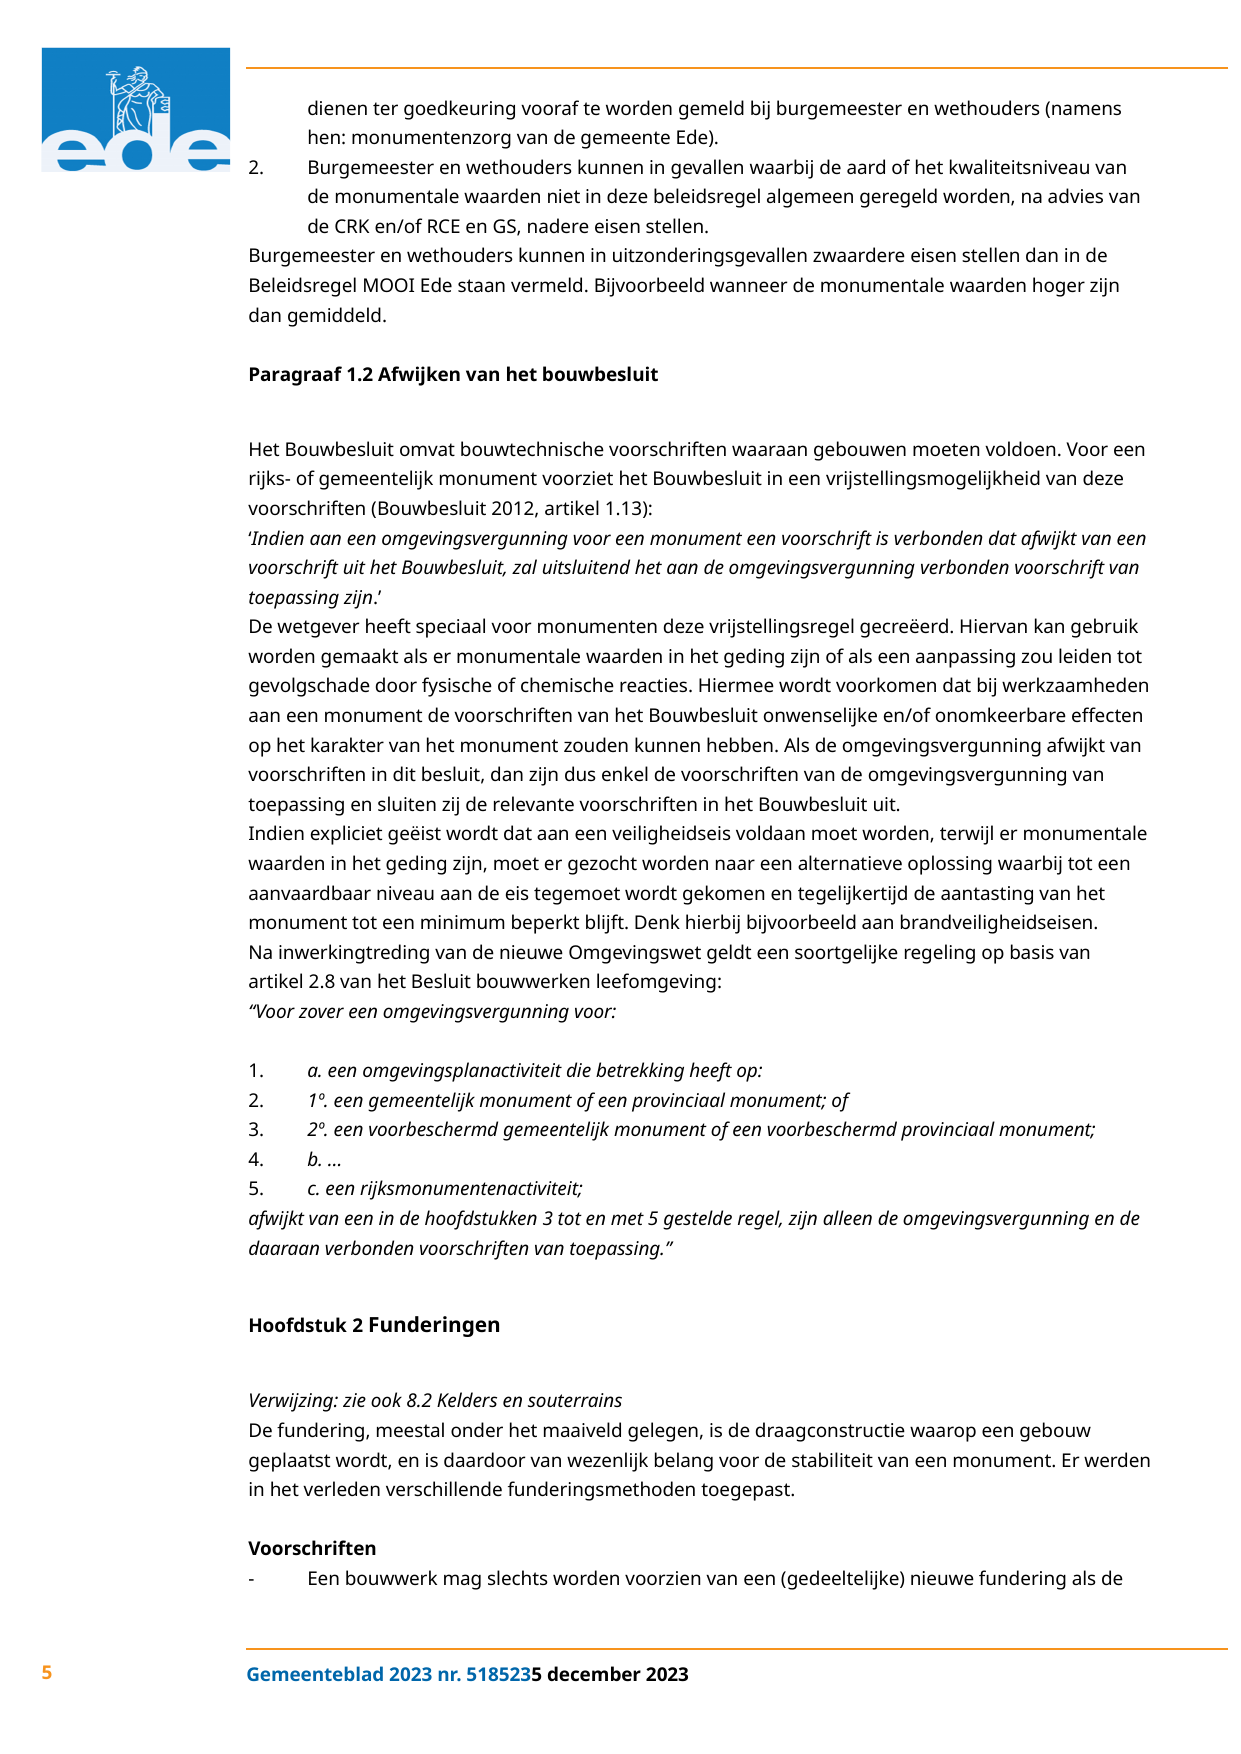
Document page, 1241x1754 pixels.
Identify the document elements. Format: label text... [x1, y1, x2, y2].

list 2º. een voorbeschermd gemeentelijk monument of een voorbeschermd provinciaal monument; [248, 1116, 1152, 1142]
list dienen ter goedkeuring vooraf te worden gemeld bij burgemeester en wethouders (namens hen: monumentenzorg van de gemeente Ede). [248, 95, 1152, 150]
list c. een rijksmonumentenactiviteit; [248, 1176, 1152, 1201]
list Burgemeester en wethouders kunnen in gevallen waarbij de aard of het kwaliteitsniveau van de monumentale waarden niet in deze beleidsregel algemeen geregeld worden, na advies van de CRK en/of RCE en GS, nadere eisen stellen. [248, 154, 1152, 239]
text Hoofdstuk 2 Funderingen [248, 1310, 1152, 1338]
text De wetgever heeft speciaal voor monumenten deze vrijstellingsregel gecreëerd. Hiervan kan gebruik worden gemaakt als er monumentale waarden in het geding zijn of als een aanpassing zou leiden tot gevolgschade door fysische of chemische reacties. Hiermee wordt voorkomen dat bij werkzaamheden aan een monument de voorschriften van het Bouwbesluit onwenselijke en/of onomkeerbare effecten op het karakter van het monument zouden kunnen hebben. Als de omgevingsvergunning afwijkt van voorschriften in dit besluit, dan zijn dus enkel de voorschriften van de omgevingsvergunning van toepassing en sluiten zij de relevante voorschriften in het Bouwbesluit uit. [248, 613, 1152, 817]
text Na inwerkingtreding van de nieuwe Omgevingswet geldt een soortgelijke regeling op basis van artikel 2.8 van het Besluit bouwwerken leefomgeving: [248, 939, 1152, 994]
text Voorschriften [248, 1536, 1152, 1561]
text ‘Indien aan een omgevingsvergunning voor een monument een voorschrift is verbonden dat afwijkt van een voorschrift uit het Bouwbesluit, zal uitsluitend het aan de omgevingsvergunning verbonden voorschrift van toepassing zijn.’ [248, 525, 1152, 610]
text Paragraaf 1.2 Afwijken van het bouwbesluit [248, 361, 1152, 387]
text Verwijzing: zie ook 8.2 Kelders en souterrains [248, 1388, 1152, 1413]
text De fundering, meestal onder het maaiveld gelegen, is de draagconstructie waarop een gebouw geplaatst wordt, en is daardoor van wezenlijk belang voor de stabiliteit van een monument. Er werden in het verleden verschillende funderingsmethoden toegepast. [248, 1417, 1152, 1502]
picture [41, 47, 231, 172]
text Het Bouwbesluit omvat bouwtechnische voorschriften waaraan gebouwen moeten voldoen. Voor een rijks- of gemeentelijk monument voorziet het Bouwbesluit in een vrijstellingsmogelijkheid van deze voorschriften (Bouwbesluit 2012, artikel 1.13): [248, 436, 1152, 521]
list a. een omgevingsplanactiviteit die betrekking heeft op: [248, 1057, 1152, 1083]
list Een bouwwerk mag slechts worden voorzien van een (gedeeltelijke) nieuwe fundering als de [248, 1565, 1152, 1591]
text Indien expliciet geëist wordt dat aan een veiligheidseis voldaan moet worden, terwijl er monumentale waarden in het geding zijn, moet er gezocht worden naar een alternatieve oplossing waarbij tot een aanvaardbaar niveau aan de eis tegemoet wordt gekomen en tegelijkertijd de aantasting van het monument tot een minimum beperkt blijft. Denk hierbij bijvoorbeeld aan brandveiligheidseisen. [248, 821, 1152, 935]
list 1º. een gemeentelijk monument of een provinciaal monument; of [248, 1087, 1152, 1113]
list b. … [248, 1146, 1152, 1172]
text Burgemeester en wethouders kunnen in uitzonderingsgevallen zwaardere eisen stellen dan in de Beleidsregel MOOI Ede staan vermeld. Bijvoorbeeld wanneer de monumentale waarden hoger zijn dan gemiddeld. [248, 243, 1152, 328]
text “Voor zover een omgevingsvergunning voor: [248, 998, 1152, 1024]
text afwijkt van een in de hoofdstukken 3 tot en met 5 gestelde regel, zijn alleen de omgevingsvergunning en de daaraan verbonden voorschriften van toepassing.” [248, 1205, 1152, 1261]
